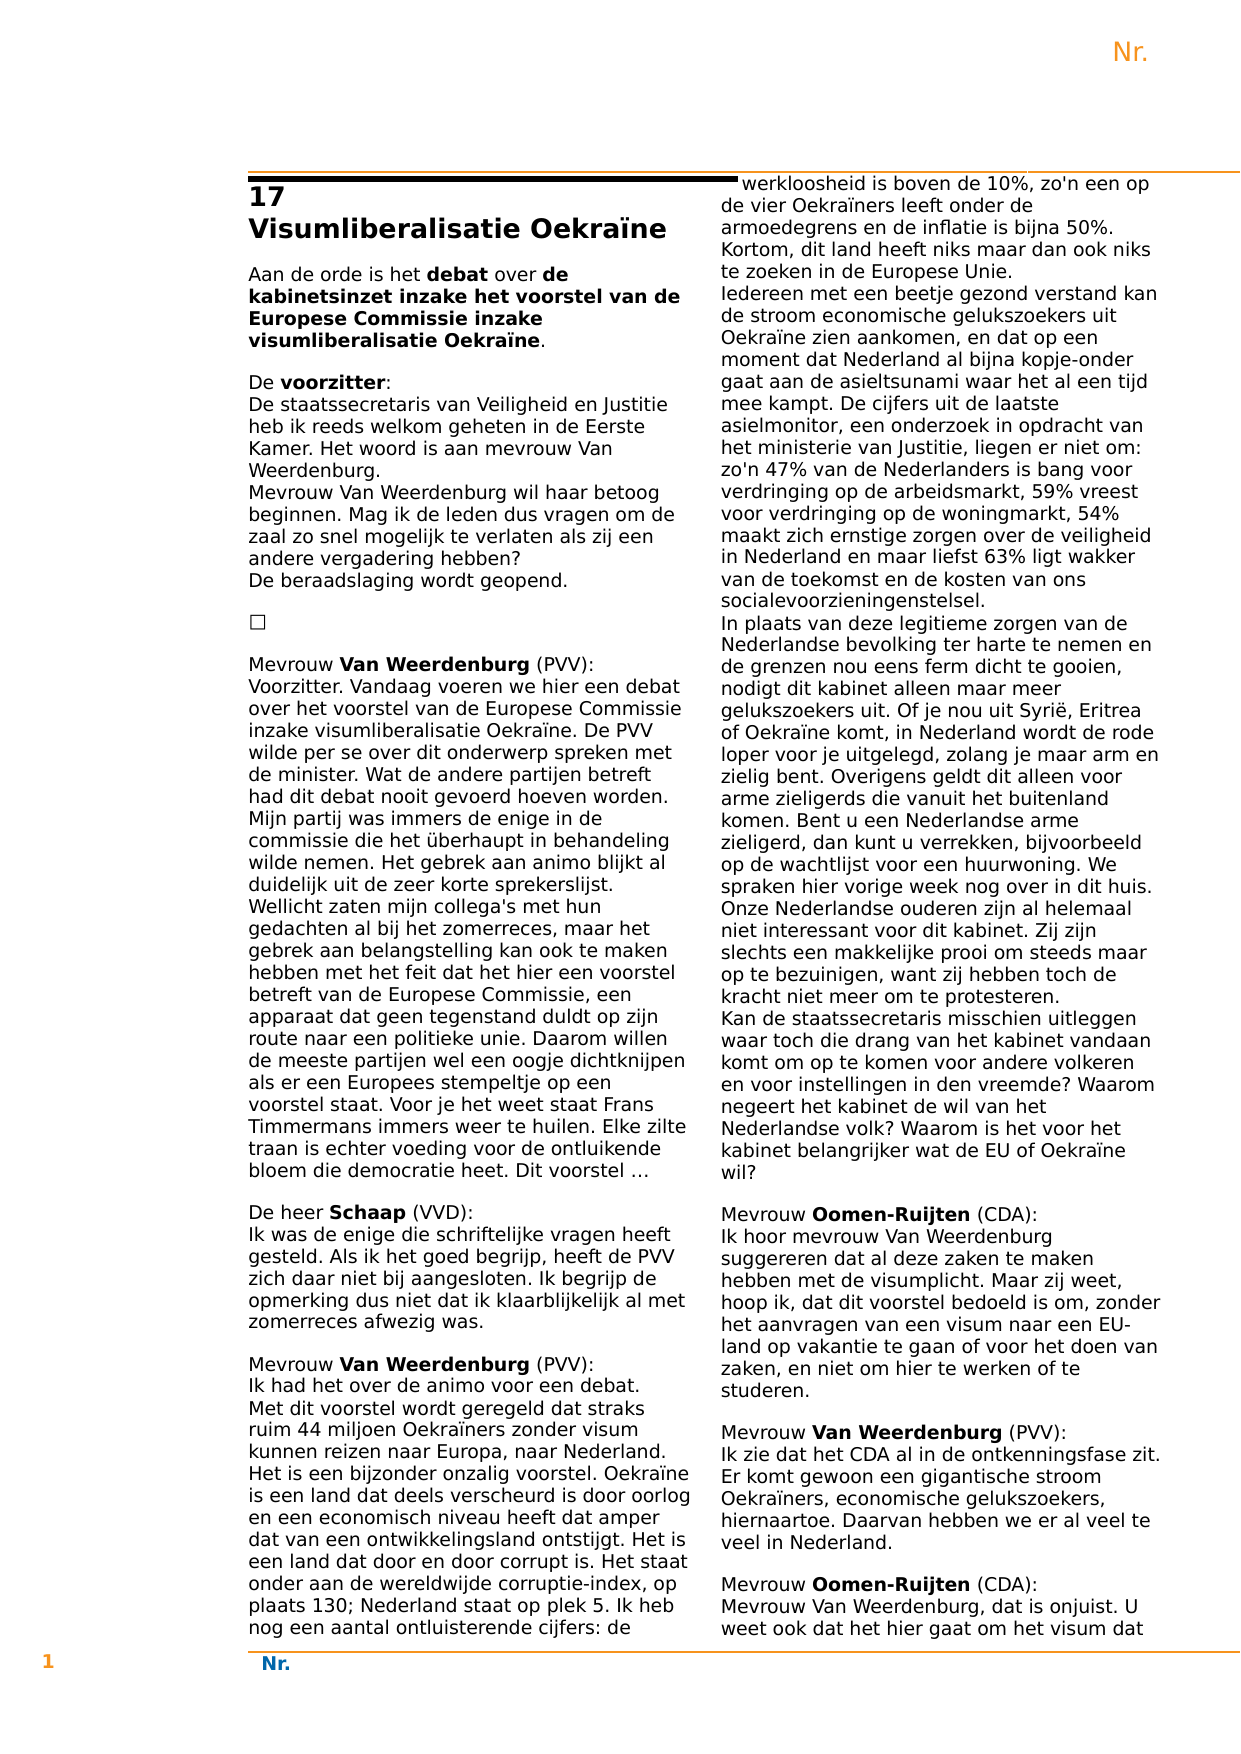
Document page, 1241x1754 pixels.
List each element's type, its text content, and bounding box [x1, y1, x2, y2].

text Met dit voorstel wordt geregeld dat straks ruim 44 miljoen Oekraïners zonder visum kunnen reizen naar Europa, naar Nederland. Het is een bijzonder onzalig voorstel. Oekraïne is een land dat deels verscheurd is door oorlog en een economisch niveau heeft dat amper dat van een ontwikkelingsland ontstijgt. Het is een land dat door en door corrupt is. Het staat onder aan de wereldwijde corruptie-index, op plaats 130; Nederland staat op plek 5. Ik heb nog een aantal ontluisterende cijfers: de [248, 1397, 691, 1639]
text In plaats van deze legitieme zorgen van de Nederlandse bevolking ter harte te nemen en de grenzen nou eens ferm dicht te gooien, nodigt dit kabinet alleen maar meer gelukszoekers uit. Of je nou uit Syrië, Eritrea of Oekraïne komt, in Nederland wordt de rode loper voor je uitgelegd, zolang je maar arm en zielig bent. Overigens geldt dit alleen voor arme zieligerds die vanuit het buitenland komen. Bent u een Nederlandse arme zieligerd, dan kunt u verrekken, bijvoorbeeld op de wachtlijst voor een huurwoning. We spraken hier vorige week nog over in dit huis. Onze Nederlandse ouderen zijn al helemaal niet interessant voor dit kabinet. Zij zijn slechts een makkelijke prooi om steeds maar op te bezuinigen, want zij hebben toch de kracht niet meer om te protesteren. [721, 612, 1163, 1008]
text Mevrouw Van Weerdenburg (PVV): [248, 1353, 691, 1375]
text Mevrouw Van Weerdenburg wil haar betoog beginnen. Mag ik de leden dus vragen om de zaal zo snel mogelijk te verlaten als zij een andere vergadering hebben? [248, 482, 691, 570]
text Mevrouw Van Weerdenburg, dat is onjuist. U weet ook dat het hier gaat om het visum dat [721, 1596, 1163, 1639]
text Ik zie dat het CDA al in de ontkenningsfase zit. Er komt gewoon een gigantische stroom Oekraïners, economische gelukszoekers, hiernaartoe. Daarvan hebben we er al veel te veel in Nederland. [721, 1444, 1163, 1553]
text Mevrouw Oomen-Ruijten (CDA): [721, 1573, 1163, 1596]
text Ik hoor mevrouw Van Weerdenburg suggereren dat al deze zaken te maken hebben met de visumplicht. Maar zij weet, hoop ik, dat dit voorstel bedoeld is om, zonder het aanvragen van een visum naar een EU-land op vakantie te gaan of voor het doen van zaken, en niet om hier te werken of te studeren. [721, 1226, 1163, 1402]
text De beraadslaging wordt geopend. [248, 570, 691, 592]
title 17 Visumliberalisatie Oekraïne [248, 182, 691, 244]
text Kan de staatssecretaris misschien uitleggen waar toch die drang van het kabinet vandaan komt om op te komen voor andere volkeren en voor instellingen in den vreemde? Waarom negeert het kabinet de wil van het Nederlandse volk? Waarom is het voor het kabinet belangrijker wat de EU of Oekraïne wil? [721, 1008, 1163, 1184]
text De staatssecretaris van Veiligheid en Justitie heb ik reeds welkom geheten in de Eerste Kamer. Het woord is aan mevrouw Van Weerdenburg. [248, 394, 691, 482]
text ⬜ [248, 612, 691, 634]
text Ik was de enige die schriftelijke vragen heeft gesteld. Als ik het goed begrijp, heeft de PVV zich daar niet bij aangesloten. Ik begrijp de opmerking dus niet dat ik klaarblijkelijk al met zomerreces afwezig was. [248, 1223, 691, 1333]
text Mevrouw Van Weerdenburg (PVV): [721, 1422, 1163, 1444]
text Voorzitter. Vandaag voeren we hier een debat over het voorstel van de Europese Commissie inzake visumliberalisatie Oekraïne. De PVV wilde per se over dit onderwerp spreken met de minister. Wat de andere partijen betreft had dit debat nooit gevoerd hoeven worden. Mijn partij was immers de enige in de commissie die het überhaupt in behandeling wilde nemen. Het gebrek aan animo blijkt al duidelijk uit de zeer korte sprekerslijst. Wellicht zaten mijn collega's met hun gedachten al bij het zomerreces, maar het gebrek aan belangstelling kan ook te maken hebben met het feit dat het hier een voorstel betreft van de Europese Commissie, een apparaat dat geen tegenstand duldt op zijn route naar een politieke unie. Daarom willen de meeste partijen wel een oogje dichtknijpen als er een Europees stempeltje op een voorstel staat. Voor je het weet staat Frans Timmermans immers weer te huilen. Elke zilte traan is echter voeding voor de ontluikende bloem die democratie heet. Dit voorstel … [248, 676, 691, 1182]
text De heer Schaap (VVD): [248, 1202, 691, 1223]
text Ik had het over de animo voor een debat. [248, 1375, 691, 1397]
text Aan de orde is het debat over de kabinetsinzet inzake het voorstel van de Europese Commissie inzake visumliberalisatie Oekraïne. [248, 264, 691, 352]
text werkloosheid is boven de 10%, zo'n een op de vier Oekraïners leeft onder de armoedegrens en de inflatie is bijna 50%. Kortom, dit land heeft niks maar dan ook niks te zoeken in de Europese Unie. [721, 173, 1163, 283]
text De voorzitter: [248, 372, 691, 394]
text Mevrouw Van Weerdenburg (PVV): [248, 654, 691, 676]
text Mevrouw Oomen-Ruijten (CDA): [721, 1204, 1163, 1226]
text Iedereen met een beetje gezond verstand kan de stroom economische gelukszoekers uit Oekraïne zien aankomen, en dat op een moment dat Nederland al bijna kopje-onder gaat aan de asieltsunami waar het al een tijd mee kampt. De cijfers uit de laatste asielmonitor, een onderzoek in opdracht van het ministerie van Justitie, liegen er niet om: zo'n 47% van de Nederlanders is bang voor verdringing op de arbeidsmarkt, 59% vreest voor verdringing op de woningmarkt, 54% maakt zich ernstige zorgen over de veiligheid in Nederland en maar liefst 63% ligt wakker van de toekomst en de kosten van ons socialevoorzieningenstelsel. [721, 283, 1163, 612]
